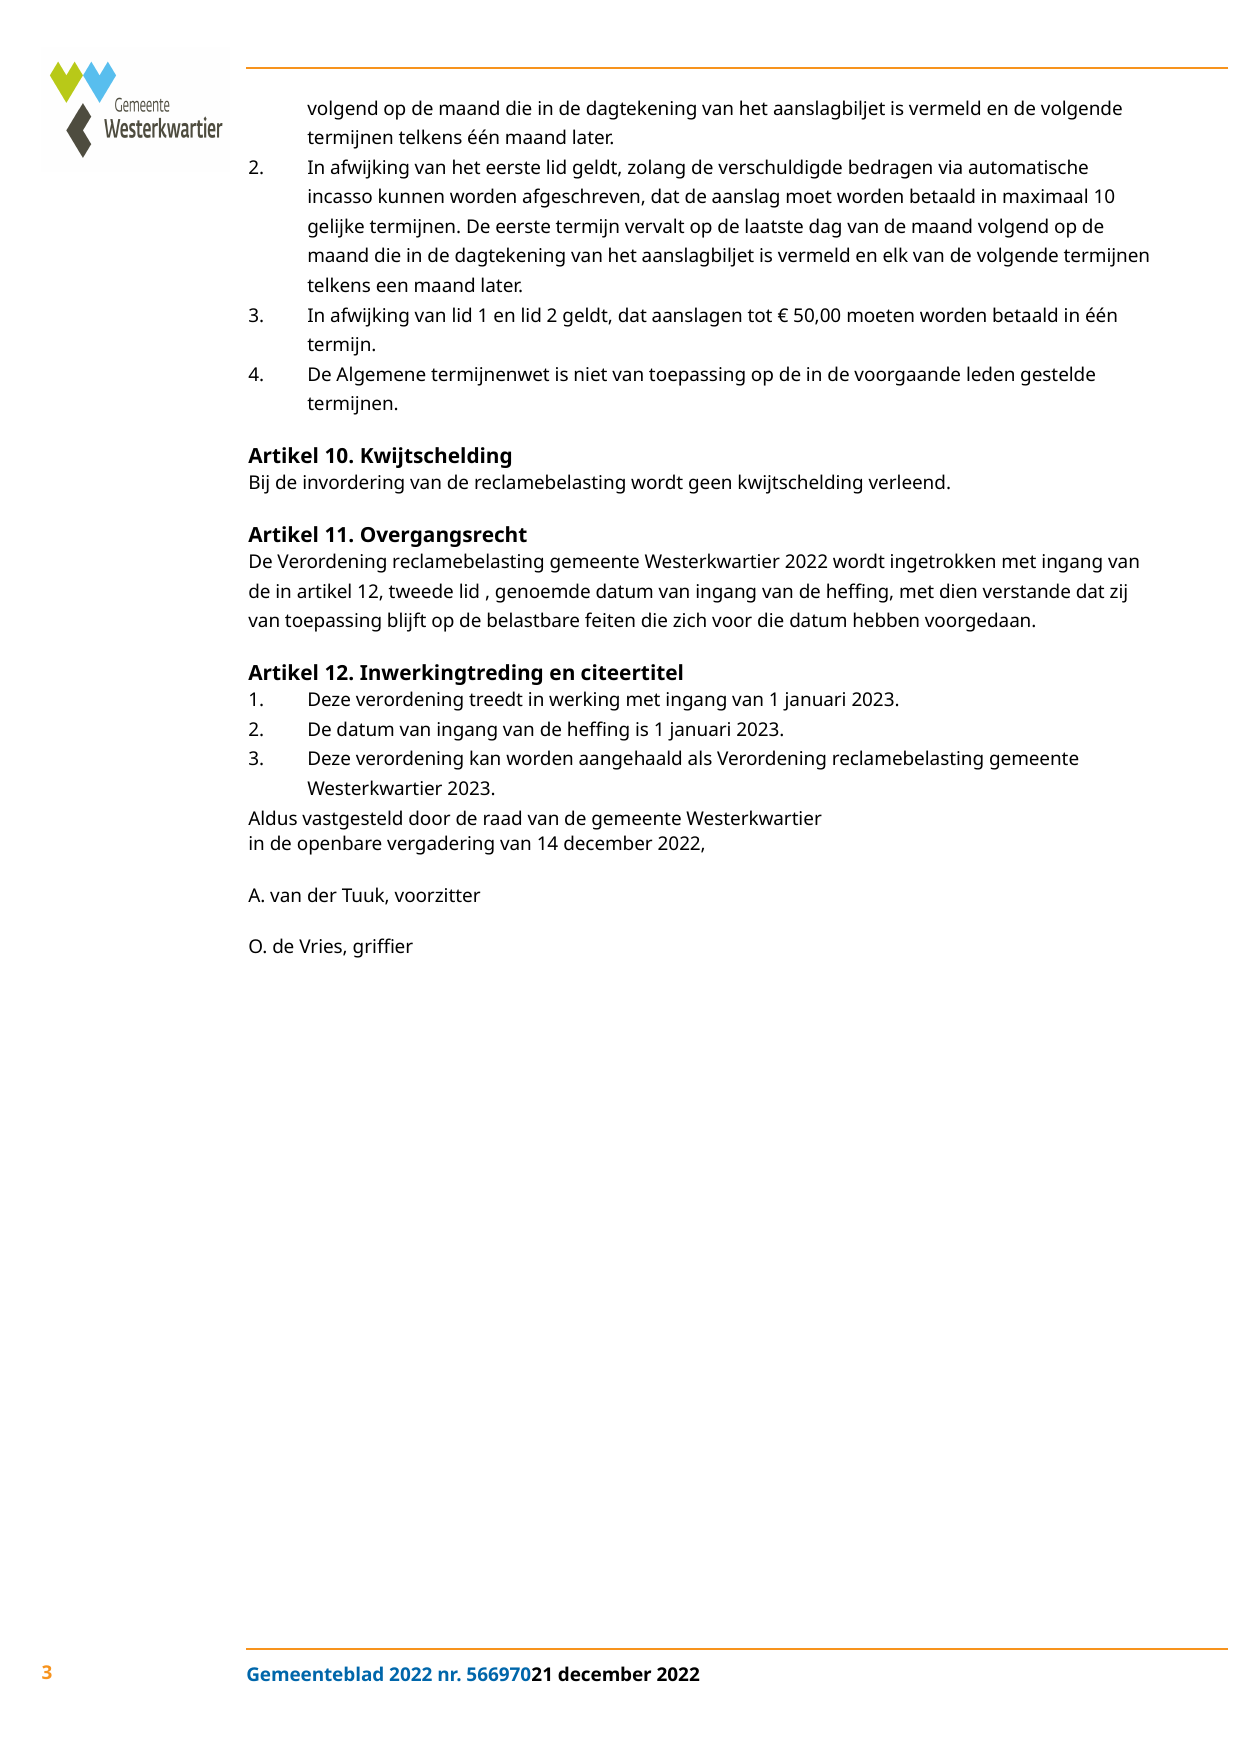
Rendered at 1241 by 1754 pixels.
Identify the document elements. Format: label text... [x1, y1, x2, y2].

text O. de Vries, griffier [248, 933, 1152, 959]
text Bij de invordering van de reclamebelasting wordt geen kwijtschelding verleend. [248, 469, 1152, 495]
text in de openbare vergadering van 14 december 2022, [248, 830, 1152, 856]
list De datum van ingang van de heffing is 1 januari 2023. [248, 716, 1152, 742]
list Deze verordening treedt in werking met ingang van 1 januari 2023. [248, 686, 1152, 712]
list volgend op de maand die in de dagtekening van het aanslagbiljet is vermeld en de volgende termijnen telkens één maand later. [248, 95, 1152, 150]
text Artikel 10. Kwijtschelding [248, 441, 1152, 469]
list De Algemene termijnenwet is niet van toepassing op de in de voorgaande leden gestelde termijnen. [248, 361, 1152, 416]
list In afwijking van lid 1 en lid 2 geldt, dat aanslagen tot € 50,00 moeten worden betaald in één termijn. [248, 302, 1152, 357]
text Artikel 11. Overgangsrecht [248, 520, 1152, 548]
text De Verordening reclamebelasting gemeente Westerkwartier 2022 wordt ingetrokken met ingang van de in artikel 12, tweede lid , genoemde datum van ingang van de heffing, met dien verstande dat zij van toepassing blijft op de belastbare feiten die zich voor die datum hebben voorgedaan. [248, 548, 1152, 633]
text Artikel 12. Inwerkingtreding en citeertitel [248, 658, 1152, 686]
list In afwijking van het eerste lid geldt, zolang de verschuldigde bedragen via automatische incasso kunnen worden afgeschreven, dat de aanslag moet worden betaald in maximaal 10 gelijke termijnen. De eerste termijn vervalt op de laatste dag van de maand volgend op de maand die in de dagtekening van het aanslagbiljet is vermeld en elk van de volgende termijnen telkens een maand later. [248, 154, 1152, 298]
list Deze verordening kan worden aangehaald als Verordening reclamebelasting gemeente Westerkwartier 2023. [248, 746, 1152, 801]
picture [41, 47, 231, 172]
text A. van der Tuuk, voorzitter [248, 882, 1152, 908]
text Aldus vastgesteld door de raad van de gemeente Westerkwartier [248, 805, 1152, 830]
